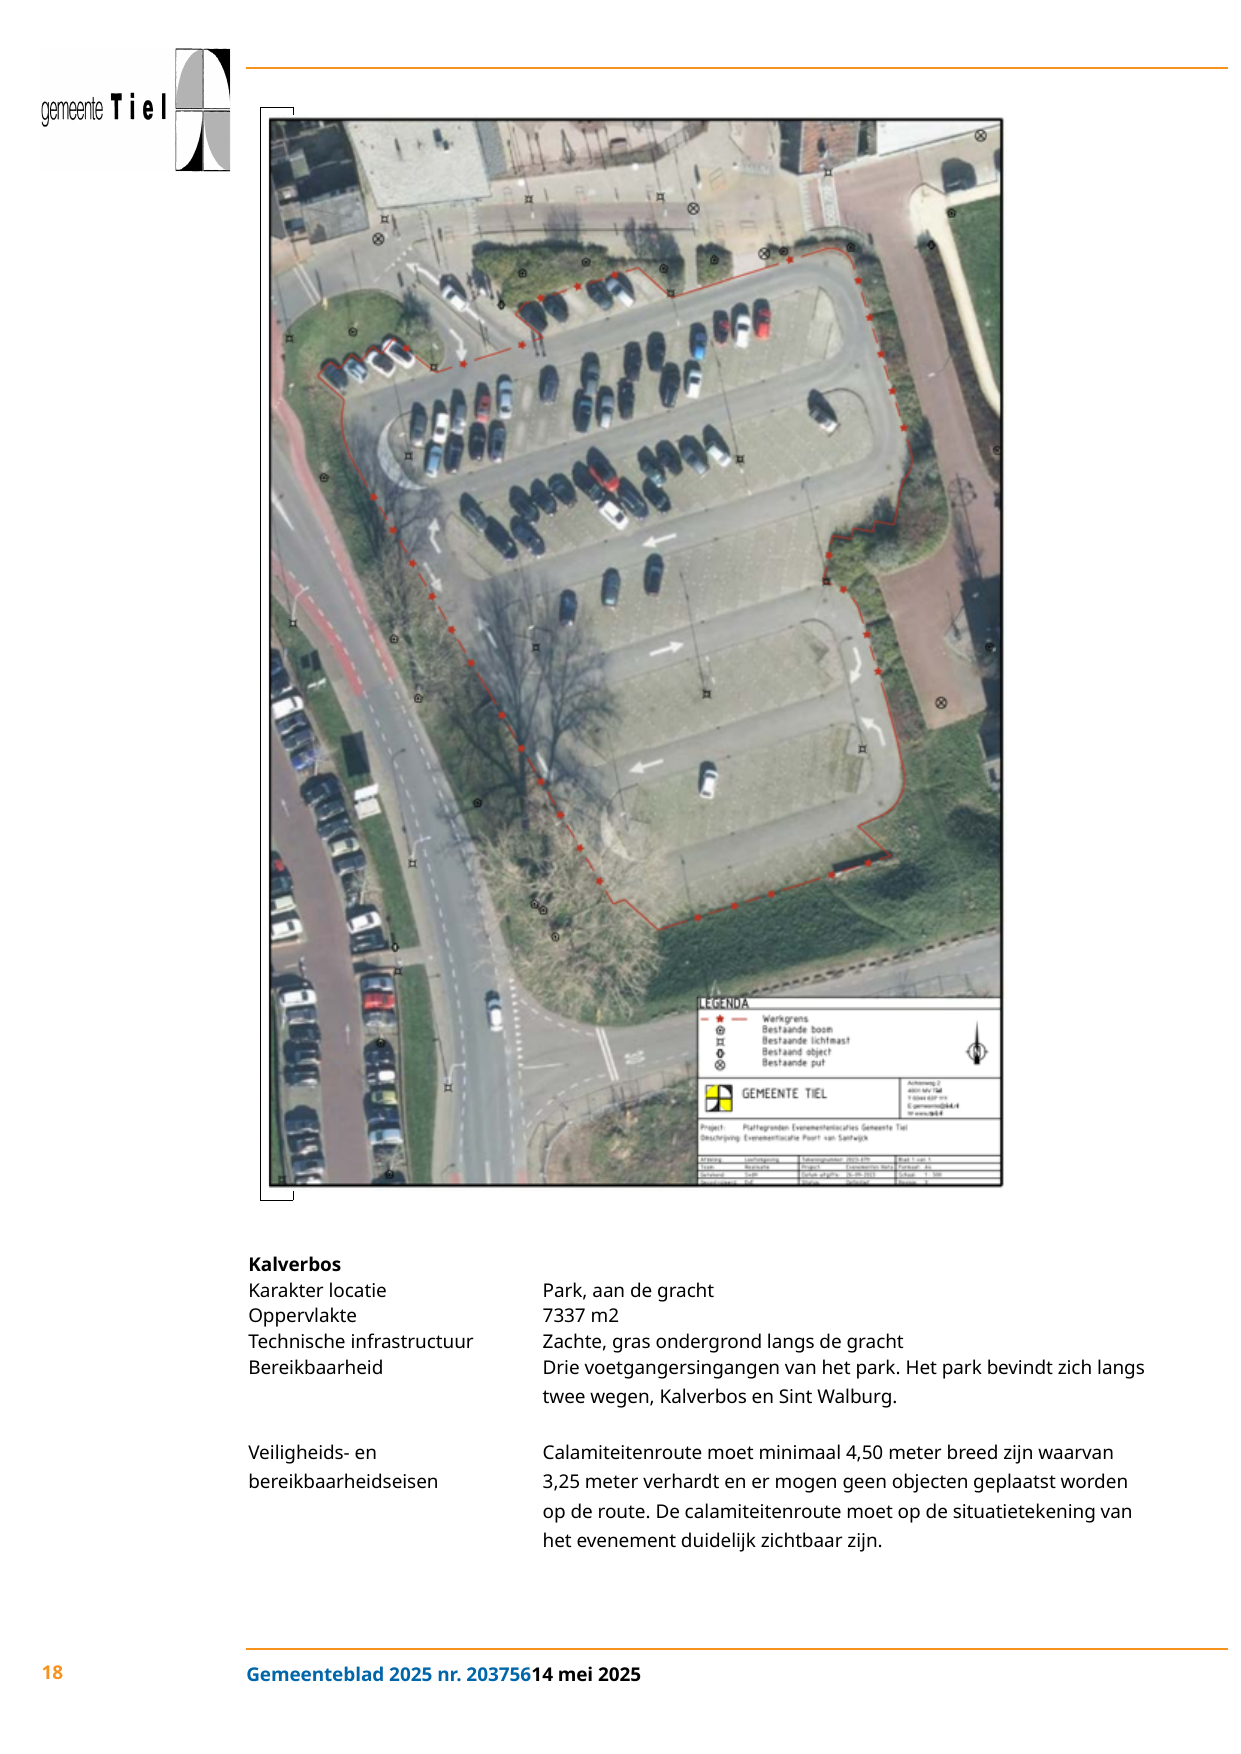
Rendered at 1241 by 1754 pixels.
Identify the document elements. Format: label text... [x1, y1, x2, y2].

table_cell Calamiteitenroute moet minimaal 4,50 meter breed zijn waarvan 3,25 meter verhardt en er mogen geen objecten geplaatst worden op de route. De calamiteitenroute moet op de situatietekening van het evenement duidelijk zichtbaar zijn. [543, 1439, 1152, 1553]
picture [268, 115, 1008, 1191]
picture [41, 47, 231, 172]
table_cell 7337 m2 [543, 1303, 1152, 1328]
table_cell Drie voetgangersingangen van het park. Het park bevindt zich langs twee wegen, Kalverbos en Sint Walburg. [543, 1354, 1152, 1439]
table_cell Bereikbaarheid [248, 1354, 542, 1439]
table_header Park, aan de gracht [543, 1277, 1152, 1302]
table_cell Zachte, gras ondergrond langs de gracht [543, 1328, 1152, 1354]
table_header Karakter locatie [248, 1277, 542, 1302]
table_cell Veiligheids- en bereikbaarheidseisen [248, 1439, 542, 1553]
table_cell Technische infrastructuur [248, 1328, 542, 1354]
text Kalverbos [248, 1251, 1152, 1277]
table_cell Oppervlakte [248, 1303, 542, 1328]
